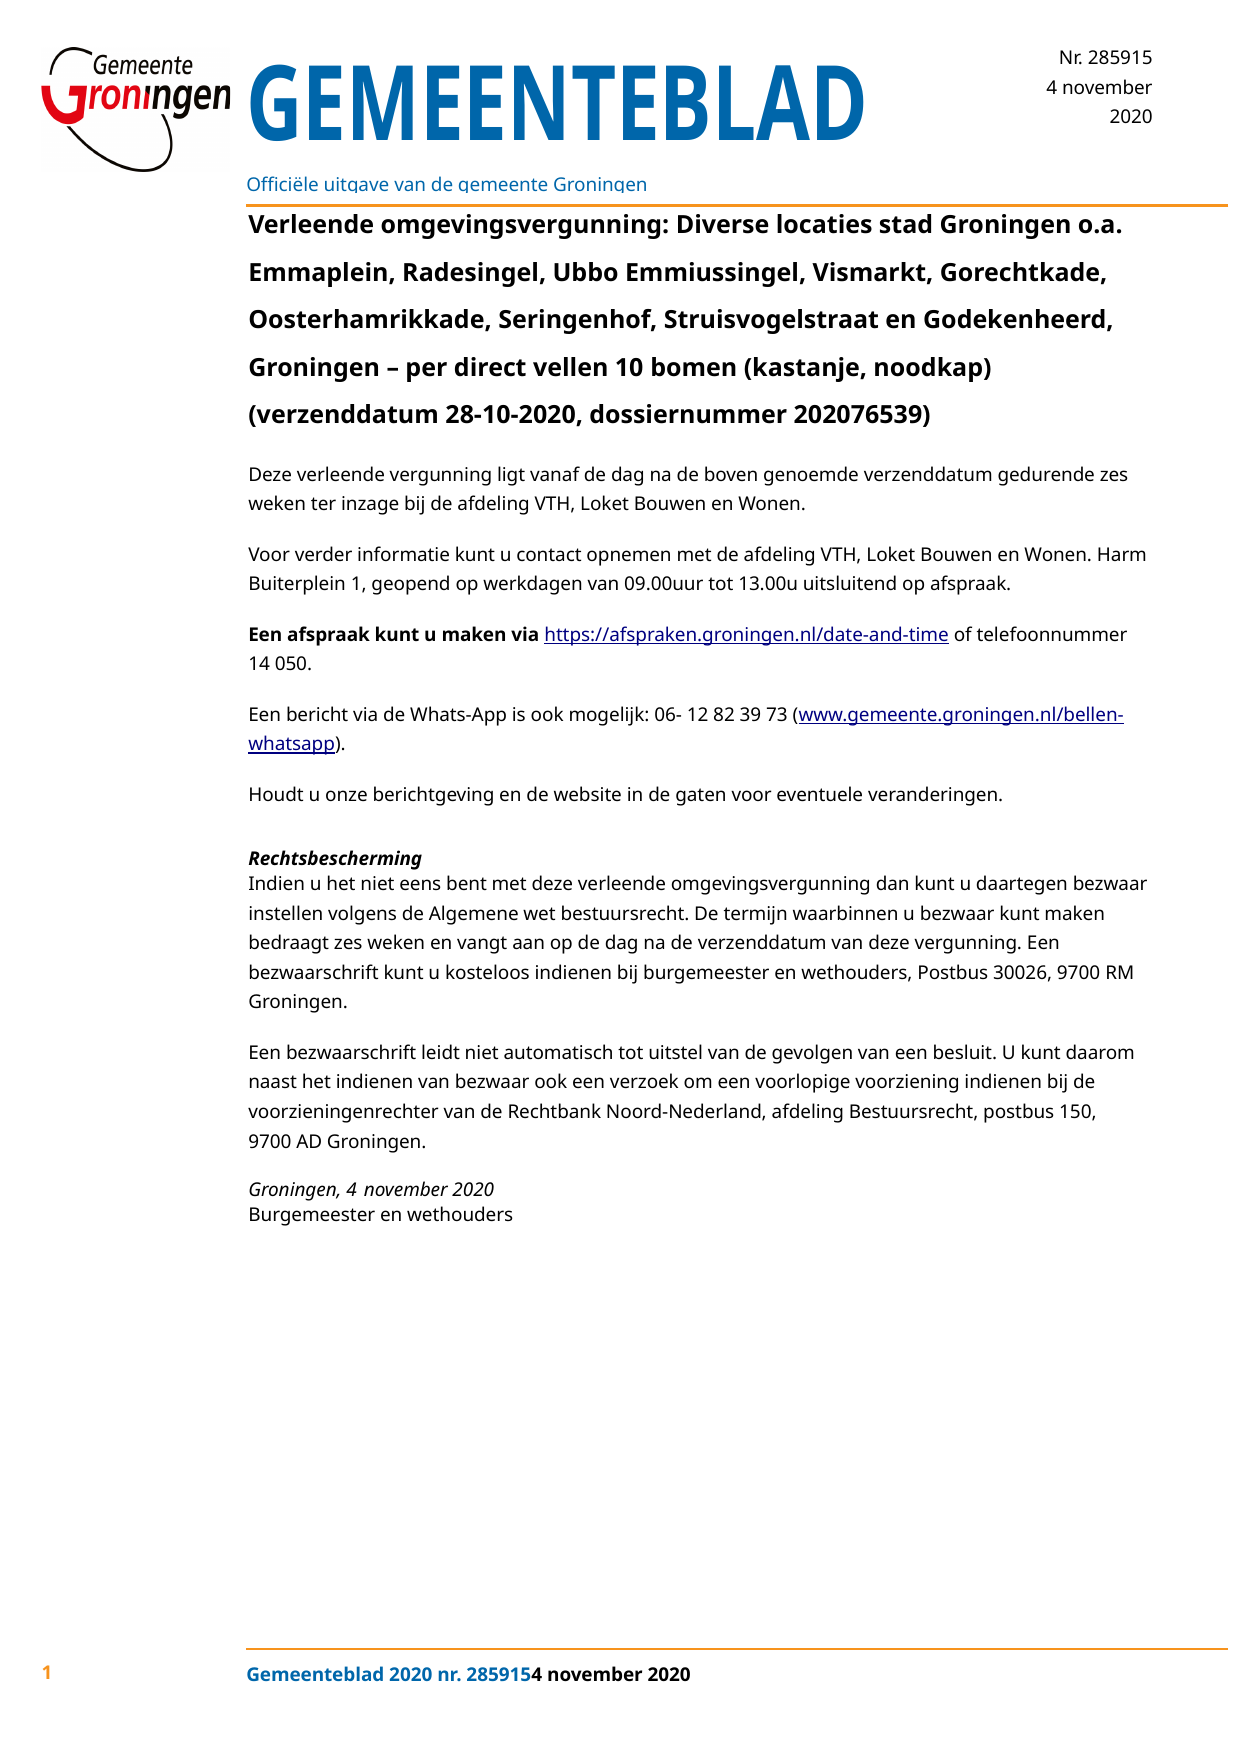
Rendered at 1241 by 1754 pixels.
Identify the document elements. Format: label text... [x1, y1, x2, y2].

text Burgemeester en wethouders [248, 1201, 1152, 1227]
text Indien u het niet eens bent met deze verleende omgevingsvergunning dan kunt u daartegen bezwaar instellen volgens de Algemene wet bestuursrecht. De termijn waarbinnen u bezwaar kunt maken bedraagt zes weken en vangt aan op de dag na de verzenddatum van deze vergunning. Een bezwaarschrift kunt u kosteloos indienen bij burgemeester en wethouders, Postbus 30026, 9700 RM Groningen. [248, 870, 1152, 1014]
text Voor verder informatie kunt u contact opnemen met de afdeling VTH, Loket Bouwen en Wonen. Harm Buiterplein 1, geopend op werkdagen van 09.00uur tot 13.00u uitsluitend op afspraak. [248, 541, 1152, 596]
text Verleende omgevingsvergunning: Diverse locaties stad Groningen o.a. Emmaplein, Radesingel, Ubbo Emmiussingel, Vismarkt, Gorechtkade, Oosterhamrikkade, Seringenhof, Struisvogelstraat en Godekenheerd, Groningen – per direct vellen 10 bomen (kastanje, noodkap) (verzenddatum 28-10-2020, dossiernummer 202076539) [248, 207, 1152, 431]
text Een bericht via de Whats-App is ook mogelijk: 06- 12 82 39 73 (www.gemeente.groningen.nl/bellen-whatsapp). [248, 701, 1152, 756]
text Rechtsbescherming [248, 845, 1152, 870]
text Een bezwaarschrift leidt niet automatisch tot uitstel van de gevolgen van een besluit. U kunt daarom naast het indienen van bezwaar ook een verzoek om een voorlopige voorziening indienen bij de voorzieningenrechter van de Rechtbank Noord-Nederland, afdeling Bestuursrecht, postbus 150, 9700 AD Groningen. [248, 1039, 1152, 1154]
text Houdt u onze berichtgeving en de website in de gaten voor eventuele veranderingen. [248, 781, 1152, 806]
text Een afspraak kunt u maken via https://afspraken.groningen.nl/date-and-time of telefoonnummer 14 050. [248, 621, 1152, 676]
picture [41, 47, 231, 172]
text Groningen, 4 november 2020 [248, 1176, 1152, 1201]
text Deze verleende vergunning ligt vanaf de dag na de boven genoemde verzenddatum gedurende zes weken ter inzage bij de afdeling VTH, Loket Bouwen en Wonen. [248, 461, 1152, 516]
